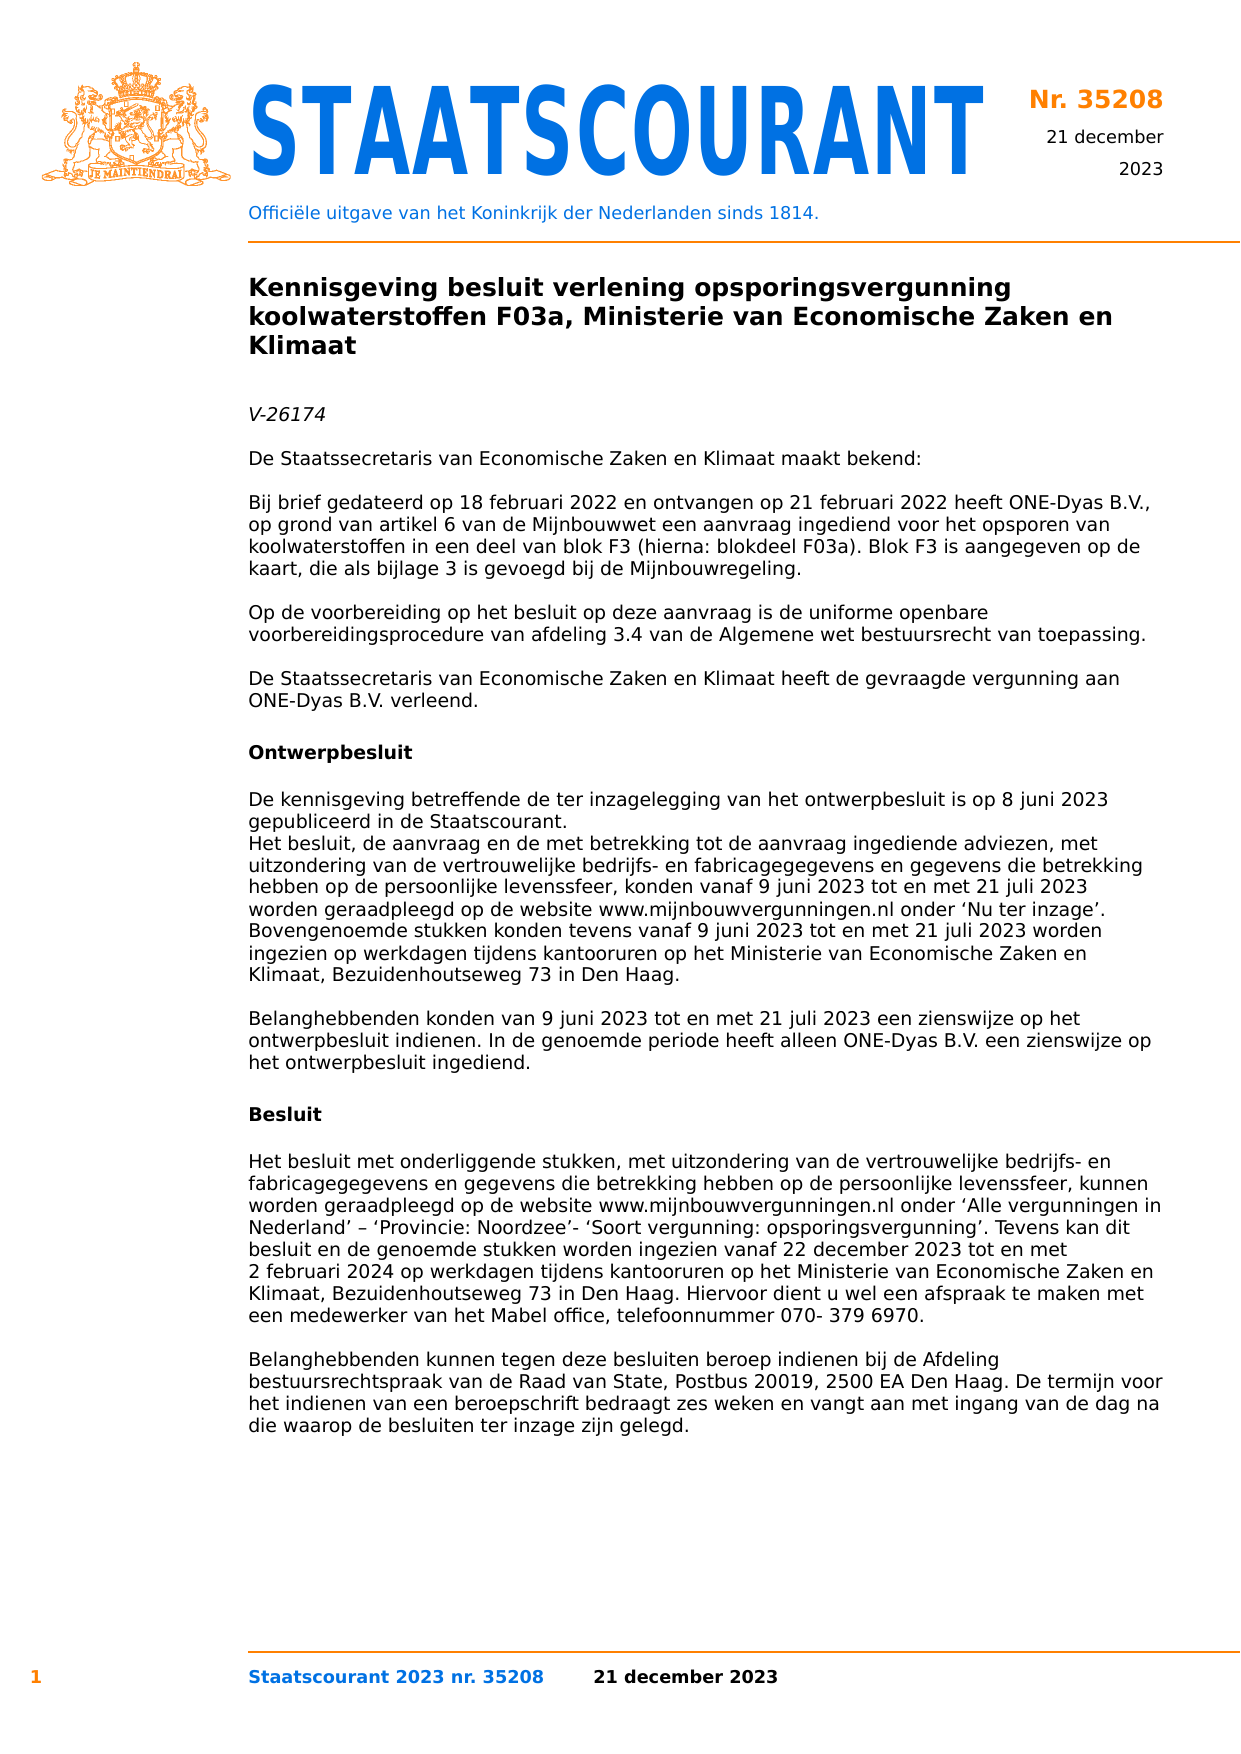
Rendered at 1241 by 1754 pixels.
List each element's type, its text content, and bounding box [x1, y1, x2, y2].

subtitle Ontwerpbesluit [248, 742, 1163, 763]
text De Staatssecretaris van Economische Zaken en Klimaat heeft de gevraagde vergunning aan ONE-Dyas B.V. verleend. [248, 668, 1163, 712]
text Belanghebbenden kunnen tegen deze besluiten beroep indienen bij de Afdeling bestuursrechtspraak van de Raad van State, Postbus 20019, 2500 EA Den Haag. De termijn voor het indienen van een beroepschrift bedraagt zes weken en vangt aan met ingang van de dag na die waarop de besluiten ter inzage zijn gelegd. [248, 1349, 1163, 1437]
text Op de voorbereiding op het besluit op deze aanvraag is de uniforme openbare voorbereidingsprocedure van afdeling 3.4 van de Algemene wet bestuursrecht van toepassing. [248, 602, 1163, 646]
text De kennisgeving betreffende de ter inzagelegging van het ontwerpbesluit is op 8 juni 2023 gepubliceerd in de Staatscourant. [248, 788, 1163, 832]
picture [41, 62, 231, 186]
text V-26174 [248, 404, 1163, 426]
text Belanghebbenden konden van 9 juni 2023 tot en met 21 juli 2023 een zienswijze op het ontwerpbesluit indienen. In de genoemde periode heeft alleen ONE-Dyas B.V. een zienswijze op het ontwerpbesluit ingediend. [248, 1008, 1163, 1074]
table_header [25, 62, 248, 241]
text De Staatssecretaris van Economische Zaken en Klimaat maakt bekend: [248, 448, 1163, 470]
table_header STAATSCOURANT [248, 62, 998, 203]
table_cell 2023 [998, 153, 1240, 203]
text Het besluit, de aanvraag en de met betrekking tot de aanvraag ingediende adviezen, met uitzondering van de vertrouwelijke bedrijfs- en fabricagegegevens en gegevens die betrekking hebben op de persoonlijke levenssfeer, konden vanaf 9 juni 2023 tot en met 21 juli 2023 worden geraadpleegd op de website www.mijnbouwvergunningen.nl onder ‘Nu ter inzage’. [248, 832, 1163, 920]
text Bij brief gedateerd op 18 februari 2022 en ontvangen op 21 februari 2022 heeft ONE-Dyas B.V., op grond van artikel 6 van de Mijnbouwwet een aanvraag ingediend voor het opsporen van koolwaterstoffen in een deel van blok F3 (hierna: blokdeel F03a). Blok F3 is aangegeven op de kaart, die als bijlage 3 is gevoegd bij de Mijnbouwregeling. [248, 492, 1163, 580]
text Bovengenoemde stukken konden tevens vanaf 9 juni 2023 tot en met 21 juli 2023 worden ingezien op werkdagen tijdens kantooruren op het Ministerie van Economische Zaken en Klimaat, Bezuidenhoutseweg 73 in Den Haag. [248, 920, 1163, 986]
table_cell 21 december [998, 121, 1240, 153]
subtitle Kennisgeving besluit verlening opsporingsvergunning koolwaterstoffen F03a, Ministerie van Economische Zaken en Klimaat [248, 273, 1163, 361]
text Het besluit met onderliggende stukken, met uitzondering van de vertrouwelijke bedrijfs- en fabricagegegevens en gegevens die betrekking hebben op de persoonlijke levenssfeer, kunnen worden geraadpleegd op de website www.mijnbouwvergunningen.nl onder ‘Alle vergunningen in Nederland’ – ‘Provincie: Noordzee’- ‘Soort vergunning: opsporingsvergunning’. Tevens kan dit besluit en de genoemde stukken worden ingezien vanaf 22 december 2023 tot en met 2 februari 2024 op werkdagen tijdens kantooruren op het Ministerie van Economische Zaken en Klimaat, Bezuidenhoutseweg 73 in Den Haag. Hiervoor dient u wel een afspraak te maken met een medewerker van het Mabel office, telefoonnummer 070- 379 6970. [248, 1151, 1163, 1327]
subtitle Besluit [248, 1104, 1163, 1126]
table_cell Officiële uitgave van het Koninkrijk der Nederlanden sinds 1814. [248, 203, 1240, 241]
table_header Nr. 35208 [998, 62, 1240, 121]
